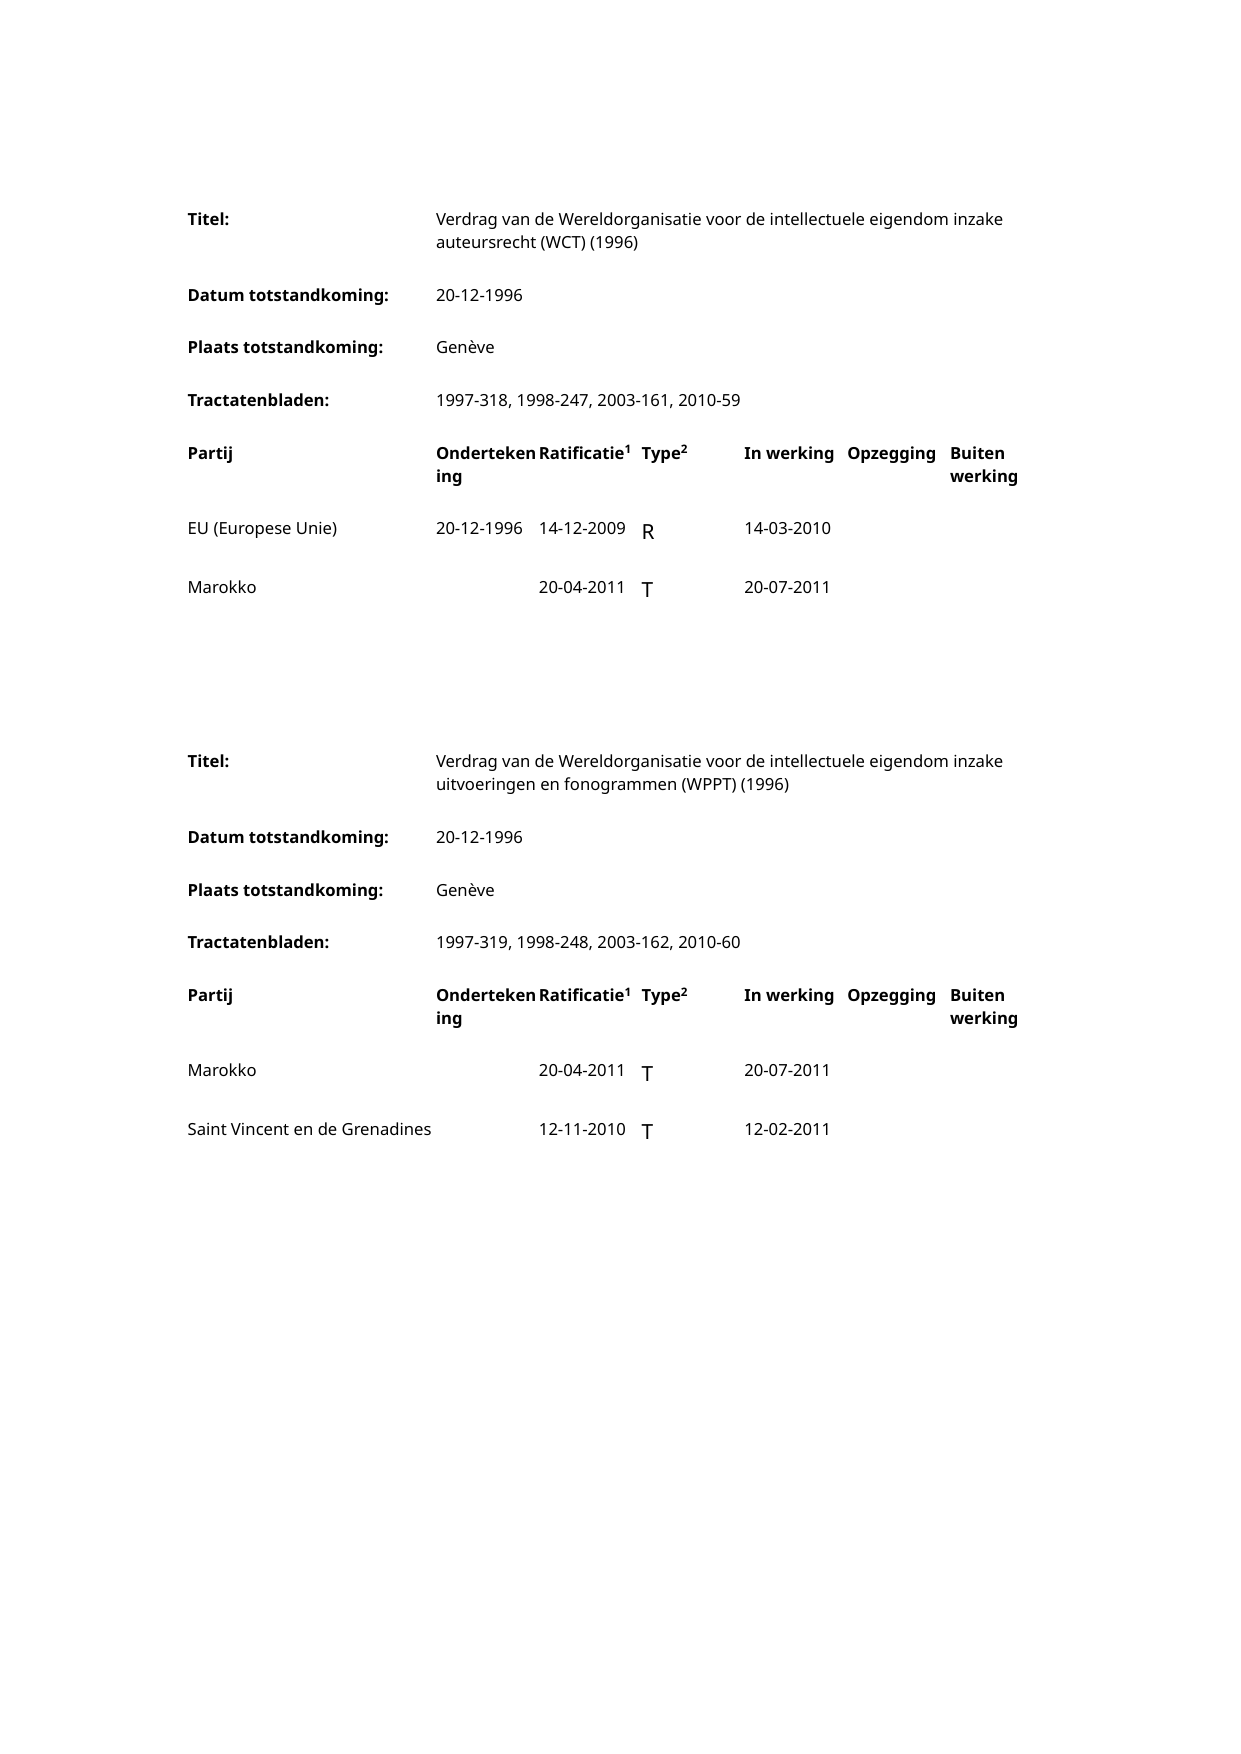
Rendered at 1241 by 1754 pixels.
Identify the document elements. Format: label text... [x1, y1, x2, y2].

table_cell T [641, 1059, 744, 1117]
table_header Verdrag van de Wereldorganisatie voor de intellectuele eigendom inzake auteursrecht (WCT) (1996) [436, 208, 1053, 283]
table_cell Buiten werking [950, 984, 1053, 1059]
table_cell Ratificatie1 [539, 441, 641, 517]
table_cell Opzegging [847, 441, 950, 517]
table_cell Type2 [641, 441, 744, 517]
table_cell Ondertekening [436, 984, 539, 1059]
table_cell 20-12-1996 [436, 517, 539, 575]
table_cell [436, 575, 539, 634]
table_cell T [641, 1118, 744, 1176]
table_cell Marokko [188, 575, 436, 634]
table_cell [436, 1059, 539, 1117]
table_cell Ondertekening [436, 441, 539, 517]
table_cell 1997-319, 1998-248, 2003-162, 2010-60 [436, 931, 1053, 984]
table_cell [950, 1059, 1053, 1117]
table_cell Genève [436, 336, 1053, 389]
table_cell Type2 [641, 984, 744, 1059]
table_cell Datum totstandkoming: [188, 826, 436, 878]
table_cell Tractatenbladen: [188, 389, 436, 441]
table_cell Partij [188, 984, 436, 1059]
table_cell 12-11-2010 [539, 1118, 641, 1176]
table_cell 20-12-1996 [436, 826, 1053, 878]
table_cell Plaats totstandkoming: [188, 878, 436, 931]
table_cell 1997-318, 1998-247, 2003-161, 2010-59 [436, 389, 1053, 441]
table_cell Buiten werking [950, 441, 1053, 517]
table_header Verdrag van de Wereldorganisatie voor de intellectuele eigendom inzake uitvoeringen en fonogrammen (WPPT) (1996) [436, 750, 1053, 826]
table_cell In werking [744, 441, 847, 517]
table_cell In werking [744, 984, 847, 1059]
table_cell Partij [188, 441, 436, 517]
table_cell [847, 1118, 950, 1176]
table_cell [847, 517, 950, 575]
table_cell [950, 517, 1053, 575]
table_cell [847, 575, 950, 634]
table_cell [950, 1118, 1053, 1176]
table_cell 20-12-1996 [436, 283, 1053, 336]
table_cell Tractatenbladen: [188, 931, 436, 984]
table_cell [847, 1059, 950, 1117]
table_cell T [641, 575, 744, 634]
table_cell 14-03-2010 [744, 517, 847, 575]
table_cell 20-04-2011 [539, 1059, 641, 1117]
table_cell 20-04-2011 [539, 575, 641, 634]
table_cell EU (Europese Unie) [188, 517, 436, 575]
table_cell Ratificatie1 [539, 984, 641, 1059]
table_cell 20-07-2011 [744, 575, 847, 634]
table_cell Plaats totstandkoming: [188, 336, 436, 389]
table_header Titel: [188, 208, 436, 283]
table_header Titel: [188, 750, 436, 826]
table_cell 20-07-2011 [744, 1059, 847, 1117]
table_cell R [641, 517, 744, 575]
table_cell Marokko [188, 1059, 436, 1117]
table_cell Opzegging [847, 984, 950, 1059]
table_cell 14-12-2009 [539, 517, 641, 575]
table_cell Saint Vincent en de Grenadines [188, 1118, 436, 1176]
table_cell 12-02-2011 [744, 1118, 847, 1176]
table_cell Genève [436, 878, 1053, 931]
table_cell [436, 1118, 539, 1176]
table_cell [950, 575, 1053, 634]
table_cell Datum totstandkoming: [188, 283, 436, 336]
